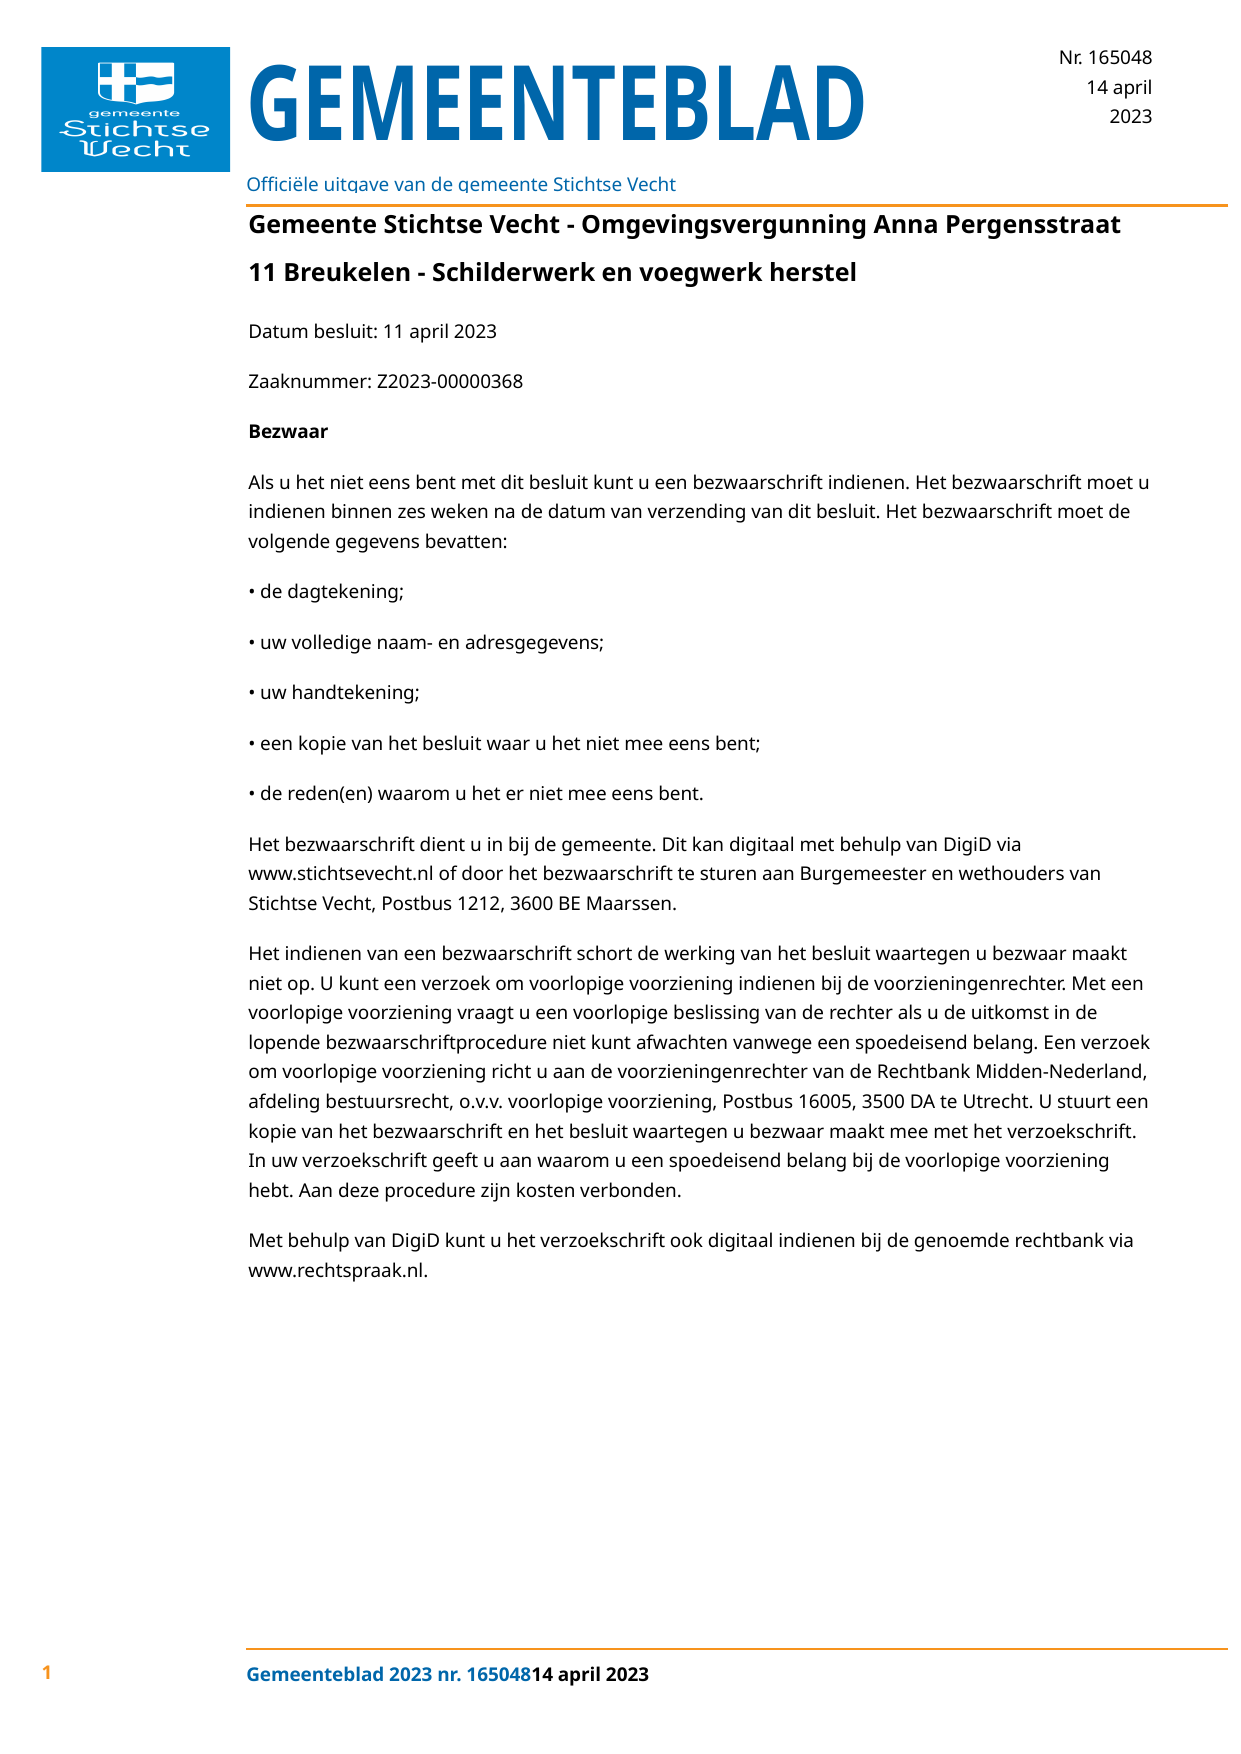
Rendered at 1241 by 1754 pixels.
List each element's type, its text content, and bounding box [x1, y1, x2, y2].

text • een kopie van het besluit waar u het niet mee eens bent; [248, 730, 1152, 756]
picture [137, 63, 174, 103]
picture [99, 63, 135, 101]
text • de reden(en) waarom u het er niet mee eens bent. [248, 780, 1152, 806]
text Bezwaar [248, 419, 1152, 444]
text Met behulp van DigiD kunt u het verzoekschrift ook digitaal indienen bij de genoemde rechtbank via www.rechtspraak.nl. [248, 1227, 1152, 1283]
text Gemeente Stichtse Vecht - Omgevingsvergunning Anna Pergensstraat 11 Breukelen - Schilderwerk en voegwerk herstel [248, 207, 1152, 288]
text Datum besluit: 11 april 2023 [248, 318, 1152, 344]
text • uw handtekening; [248, 679, 1152, 705]
text Het bezwaarschrift dient u in bij de gemeente. Dit kan digitaal met behulp van DigiD via www.stichtsevecht.nl of door het bezwaarschrift te sturen aan Burgemeester en wethouders van Stichtse Vecht, Postbus 1212, 3600 BE Maarssen. [248, 831, 1152, 916]
text Als u het niet eens bent met dit besluit kunt u een bezwaarschrift indienen. Het bezwaarschrift moet u indienen binnen zes weken na de datum van verzending van dit besluit. Het bezwaarschrift moet de volgende gegevens bevatten: [248, 469, 1152, 554]
text • de dagtekening; [248, 579, 1152, 604]
text • uw volledige naam- en adresgegevens; [248, 629, 1152, 655]
text Het indienen van een bezwaarschrift schort de werking van het besluit waartegen u bezwaar maakt niet op. U kunt een verzoek om voorlopige voorziening indienen bij de voorzieningenrechter. Met een voorlopige voorziening vraagt u een voorlopige beslissing van de rechter als u de uitkomst in de lopende bezwaarschriftprocedure niet kunt afwachten vanwege een spoedeisend belang. Een verzoek om voorlopige voorziening richt u aan de voorzieningenrechter van de Rechtbank Midden-Nederland, afdeling bestuursrecht, o.v.v. voorlopige voorziening, Postbus 16005, 3500 DA te Utrecht. U stuurt een kopie van het bezwaarschrift en het besluit waartegen u bezwaar maakt mee met het verzoekschrift. In uw verzoekschrift geeft u aan waarom u een spoedeisend belang bij de voorlopige voorziening hebt. Aan deze procedure zijn kosten verbonden. [248, 940, 1152, 1203]
text Zaaknummer: Z2023-00000368 [248, 368, 1152, 394]
